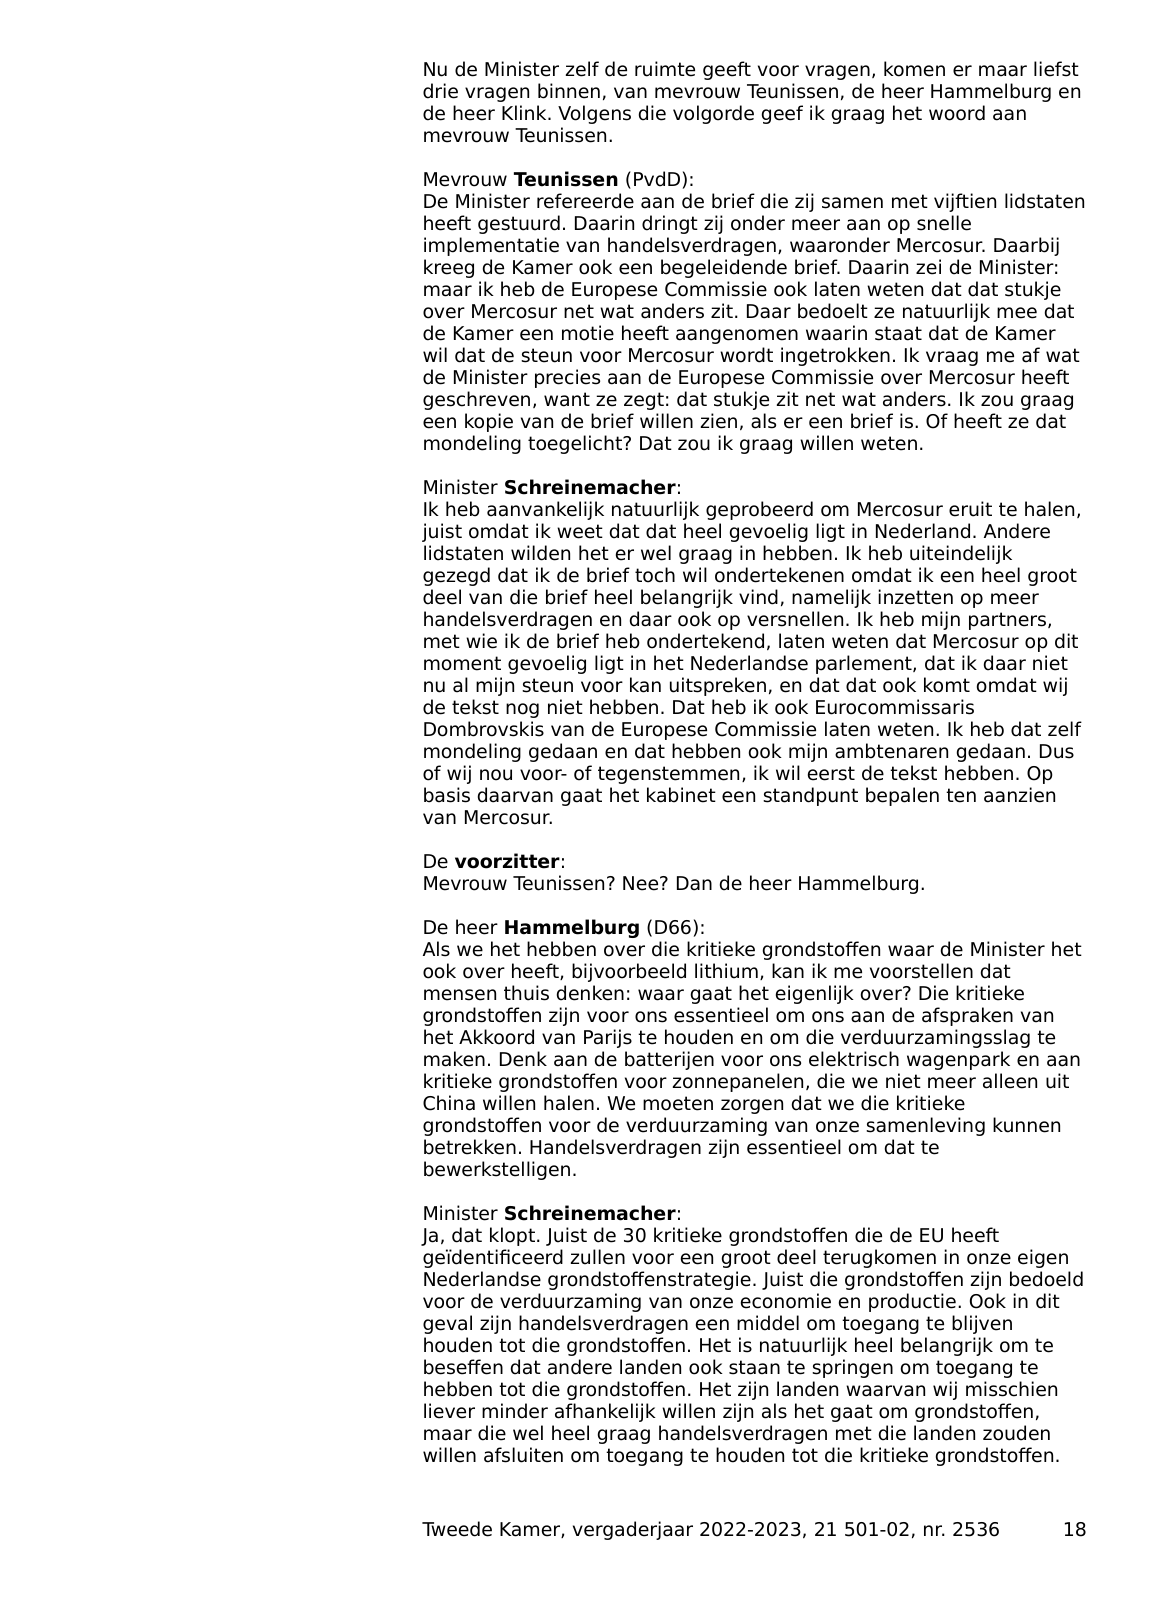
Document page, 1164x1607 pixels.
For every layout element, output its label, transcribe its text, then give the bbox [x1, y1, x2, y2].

text Minister Schreinemacher: [422, 477, 1087, 499]
text Mevrouw Teunissen (PvdD): [422, 169, 1087, 191]
text Als we het hebben over die kritieke grondstoffen waar de Minister het ook over heeft, bijvoorbeeld lithium, kan ik me voorstellen dat mensen thuis denken: waar gaat het eigenlijk over? Die kritieke grondstoffen zijn voor ons essentieel om ons aan de afspraken van het Akkoord van Parijs te houden en om die verduurzamingsslag te maken. Denk aan de batterijen voor ons elektrisch wagenpark en aan kritieke grondstoffen voor zonnepanelen, die we niet meer alleen uit China willen halen. We moeten zorgen dat we die kritieke grondstoffen voor de verduurzaming van onze samenleving kunnen betrekken. Handelsverdragen zijn essentieel om dat te bewerkstelligen. [422, 939, 1087, 1181]
text Ik heb aanvankelijk natuurlijk geprobeerd om Mercosur eruit te halen, juist omdat ik weet dat dat heel gevoelig ligt in Nederland. Andere lidstaten wilden het er wel graag in hebben. Ik heb uiteindelijk gezegd dat ik de brief toch wil ondertekenen omdat ik een heel groot deel van die brief heel belangrijk vind, namelijk inzetten op meer handelsverdragen en daar ook op versnellen. Ik heb mijn partners, met wie ik de brief heb ondertekend, laten weten dat Mercosur op dit moment gevoelig ligt in het Nederlandse parlement, dat ik daar niet nu al mijn steun voor kan uitspreken, en dat dat ook komt omdat wij de tekst nog niet hebben. Dat heb ik ook Eurocommissaris Dombrovskis van de Europese Commissie laten weten. Ik heb dat zelf mondeling gedaan en dat hebben ook mijn ambtenaren gedaan. Dus of wij nou voor- of tegenstemmen, ik wil eerst de tekst hebben. Op basis daarvan gaat het kabinet een standpunt bepalen ten aanzien van Mercosur. [422, 499, 1087, 829]
text Nu de Minister zelf de ruimte geeft voor vragen, komen er maar liefst drie vragen binnen, van mevrouw Teunissen, de heer Hammelburg en de heer Klink. Volgens die volgorde geef ik graag het woord aan mevrouw Teunissen. [422, 59, 1087, 147]
text Mevrouw Teunissen? Nee? Dan de heer Hammelburg. [422, 873, 1087, 895]
text De Minister refereerde aan de brief die zij samen met vijftien lidstaten heeft gestuurd. Daarin dringt zij onder meer aan op snelle implementatie van handelsverdragen, waaronder Mercosur. Daarbij kreeg de Kamer ook een begeleidende brief. Daarin zei de Minister: maar ik heb de Europese Commissie ook laten weten dat dat stukje over Mercosur net wat anders zit. Daar bedoelt ze natuurlijk mee dat de Kamer een motie heeft aangenomen waarin staat dat de Kamer wil dat de steun voor Mercosur wordt ingetrokken. Ik vraag me af wat de Minister precies aan de Europese Commissie over Mercosur heeft geschreven, want ze zegt: dat stukje zit net wat anders. Ik zou graag een kopie van de brief willen zien, als er een brief is. Of heeft ze dat mondeling toegelicht? Dat zou ik graag willen weten. [422, 191, 1087, 455]
text De voorzitter: [422, 851, 1087, 873]
text Ja, dat klopt. Juist de 30 kritieke grondstoffen die de EU heeft geïdentificeerd zullen voor een groot deel terugkomen in onze eigen Nederlandse grondstoffenstrategie. Juist die grondstoffen zijn bedoeld voor de verduurzaming van onze economie en productie. Ook in dit geval zijn handelsverdragen een middel om toegang te blijven houden tot die grondstoffen. Het is natuurlijk heel belangrijk om te beseffen dat andere landen ook staan te springen om toegang te hebben tot die grondstoffen. Het zijn landen waarvan wij misschien liever minder afhankelijk willen zijn als het gaat om grondstoffen, maar die wel heel graag handelsverdragen met die landen zouden willen afsluiten om toegang te houden tot die kritieke grondstoffen. [422, 1225, 1087, 1467]
text De heer Hammelburg (D66): [422, 917, 1087, 939]
text Minister Schreinemacher: [422, 1203, 1087, 1225]
